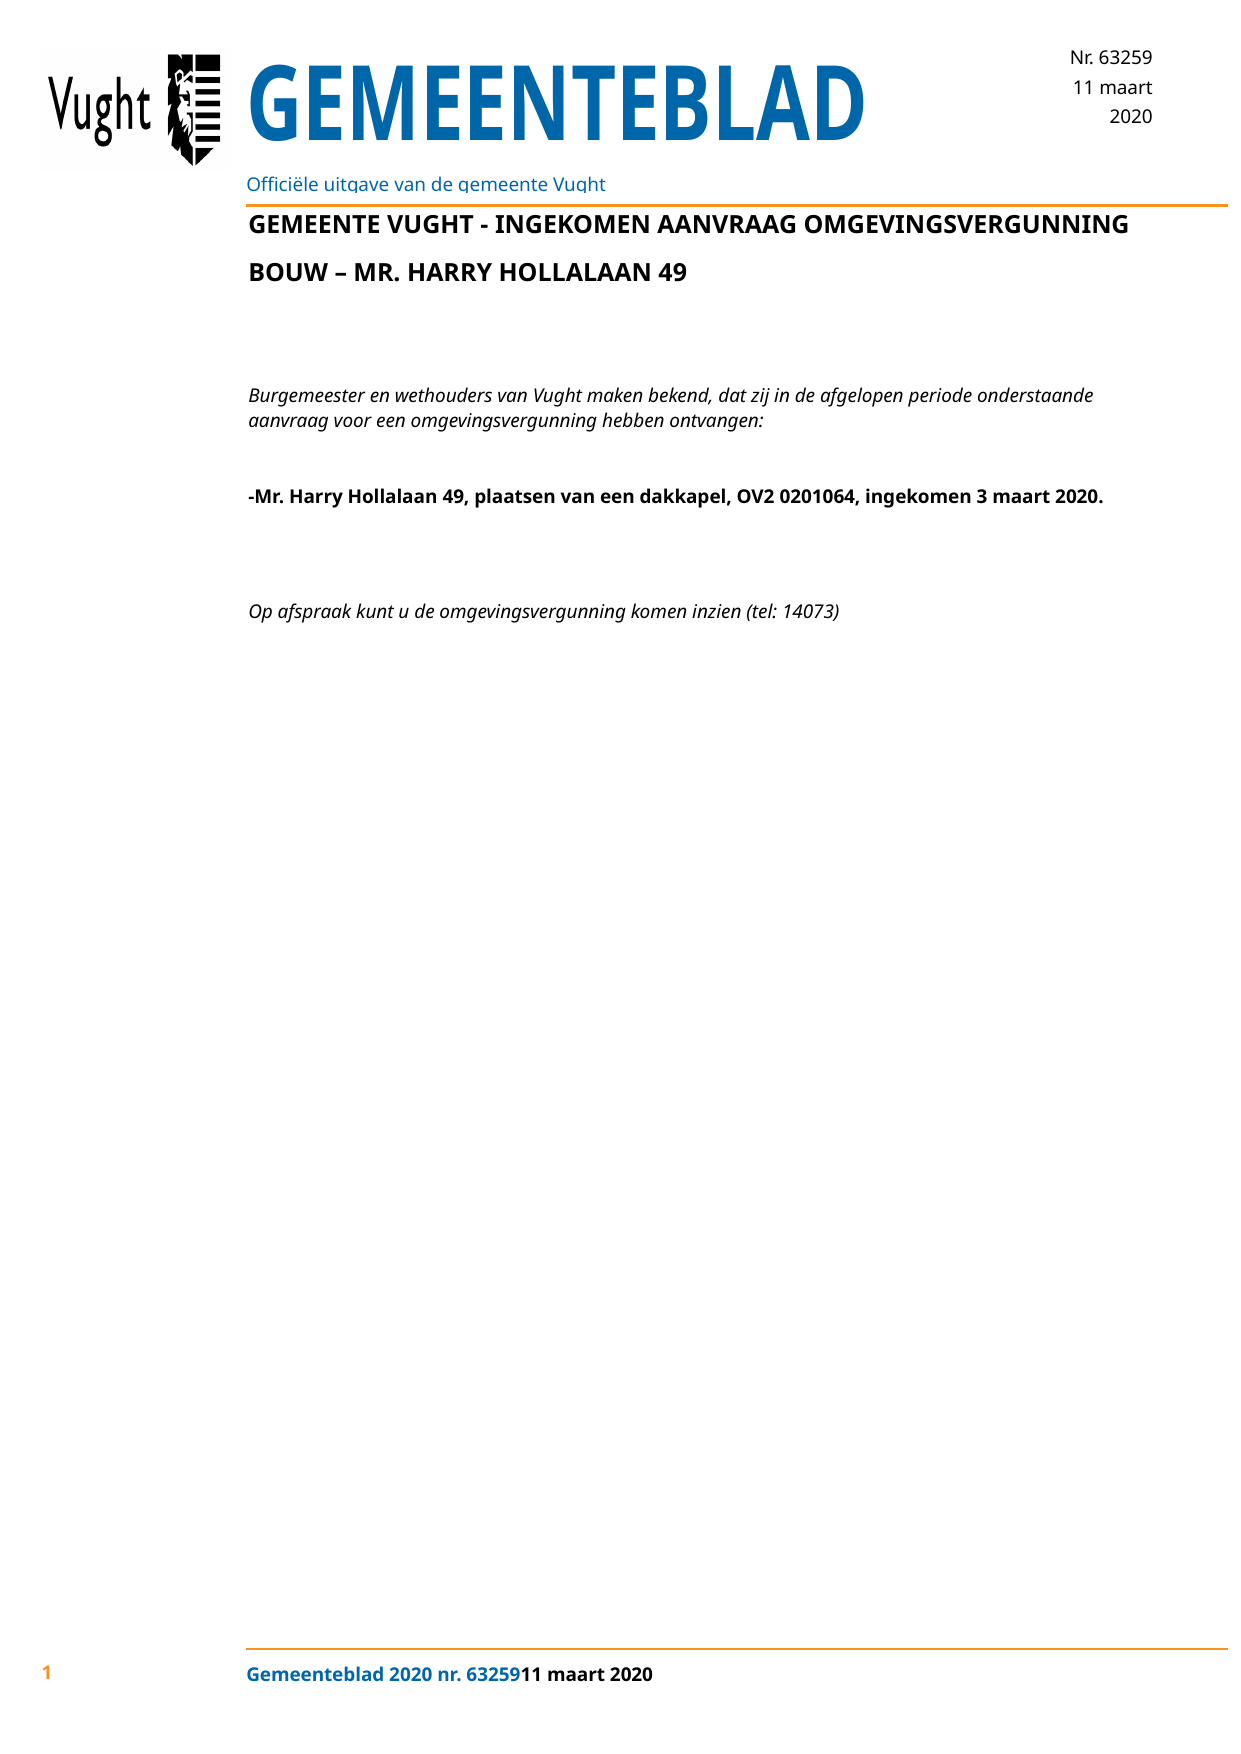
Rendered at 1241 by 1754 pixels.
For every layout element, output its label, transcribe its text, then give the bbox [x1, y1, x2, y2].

text Op afspraak kunt u de omgevingsvergunning komen inzien (tel: 14073) [248, 598, 1152, 624]
text GEMEENTE VUGHT - INGEKOMEN AANVRAAG OMGEVINGSVERGUNNING BOUW – MR. HARRY HOLLALAAN 49 [248, 207, 1152, 288]
text -Mr. Harry Hollalaan 49, plaatsen van een dakkapel, OV2 0201064, ingekomen 3 maart 2020. [248, 484, 1152, 509]
picture [41, 47, 231, 172]
text Burgemeester en wethouders van Vught maken bekend, dat zij in de afgelopen periode onderstaande aanvraag voor een omgevingsvergunning hebben ontvangen: [248, 382, 1152, 433]
